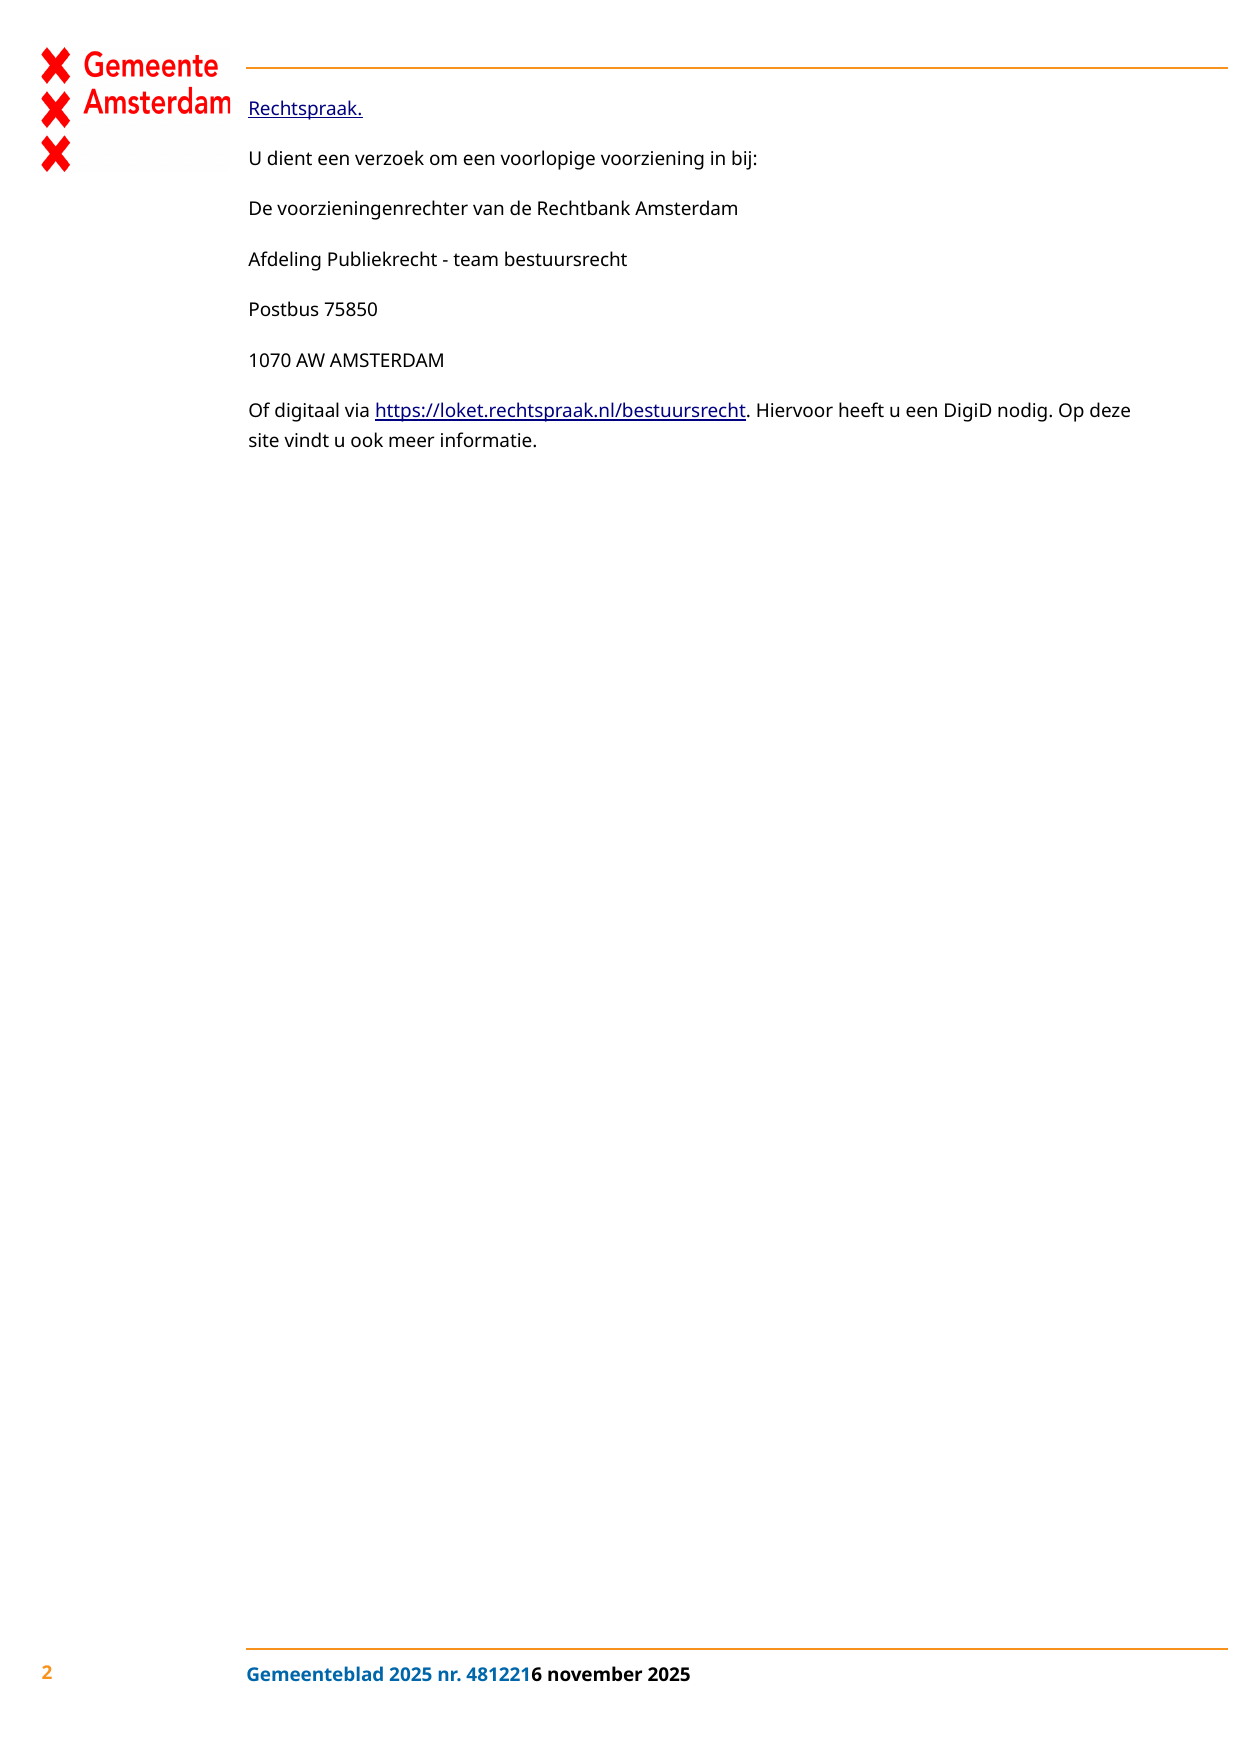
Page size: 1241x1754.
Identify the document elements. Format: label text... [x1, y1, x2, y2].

text Afdeling Publiekrecht - team bestuursrecht [248, 246, 1152, 272]
text 1070 AW AMSTERDAM [248, 347, 1152, 373]
text U dient een verzoek om een voorlopige voorziening in bij: [248, 145, 1152, 171]
text Of digitaal via https://loket.rechtspraak.nl/bestuursrecht. Hiervoor heeft u een DigiD nodig. Op deze site vindt u ook meer informatie. [248, 397, 1152, 453]
picture [41, 47, 231, 172]
text Postbus 75850 [248, 296, 1152, 322]
text De voorzieningenrechter van de Rechtbank Amsterdam [248, 196, 1152, 221]
text Rechtspraak. [248, 95, 1152, 121]
